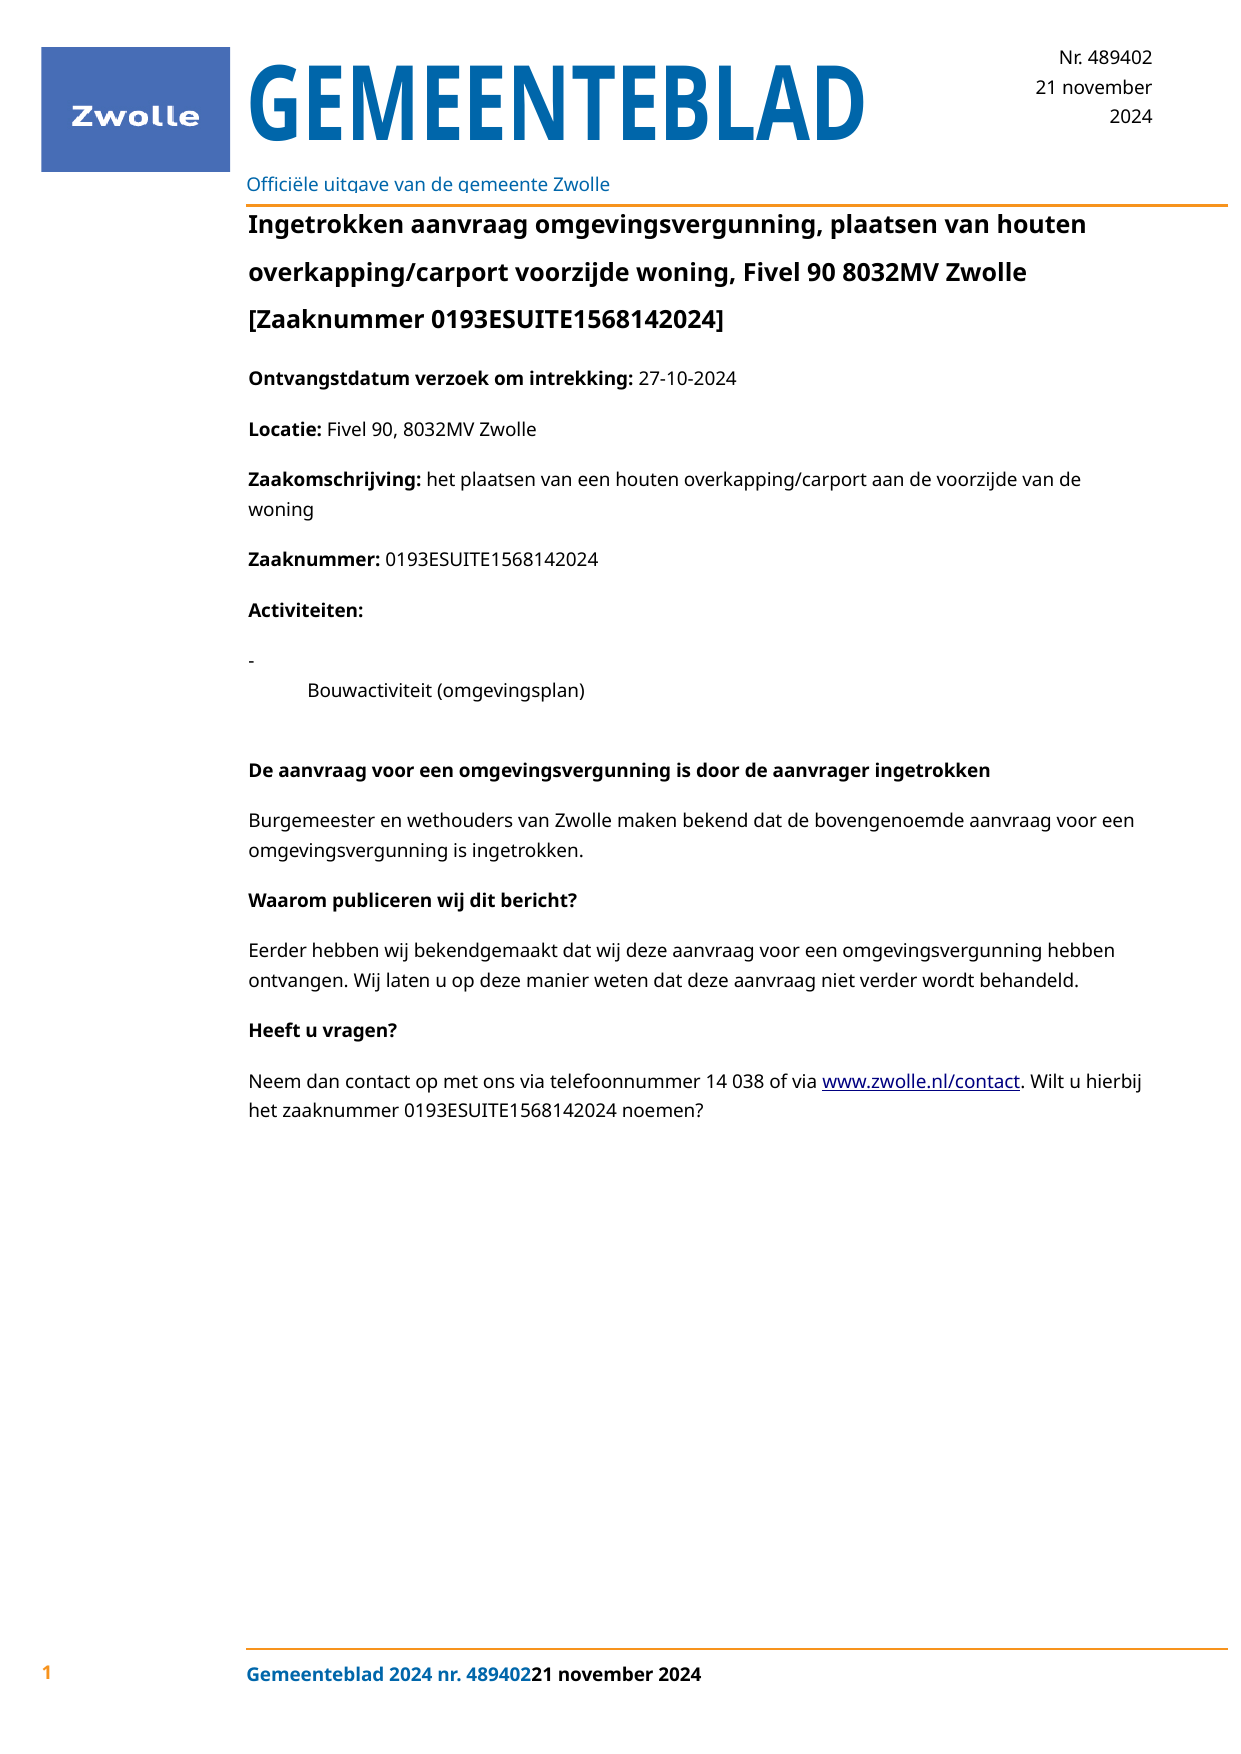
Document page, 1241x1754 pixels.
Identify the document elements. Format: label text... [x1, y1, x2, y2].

text Zaakomschrijving: het plaatsen van een houten overkapping/carport aan de voorzijde van de woning [248, 466, 1152, 522]
text Neem dan contact op met ons via telefoonnummer 14 038 of via www.zwolle.nl/contact. Wilt u hierbij het zaaknummer 0193ESUITE1568142024 noemen? [248, 1068, 1152, 1123]
text Heeft u vragen? [248, 1018, 1152, 1043]
picture [41, 47, 231, 172]
text Zaaknummer: 0193ESUITE1568142024 [248, 546, 1152, 572]
list Bouwactiviteit (omgevingsplan) [248, 677, 1152, 702]
text Ontvangstdatum verzoek om intrekking: 27-10-2024 [248, 366, 1152, 391]
text Ingetrokken aanvraag omgevingsvergunning, plaatsen van houten overkapping/carport voorzijde woning, Fivel 90 8032MV Zwolle [Zaaknummer 0193ESUITE1568142024] [248, 207, 1152, 336]
text Activiteiten: [248, 597, 1152, 622]
text Burgemeester en wethouders van Zwolle maken bekend dat de bovengenoemde aanvraag voor een omgevingsvergunning is ingetrokken. [248, 807, 1152, 862]
text Eerder hebben wij bekendgemaakt dat wij deze aanvraag voor een omgevingsvergunning hebben ontvangen. Wij laten u op deze manier weten dat deze aanvraag niet verder wordt behandeld. [248, 938, 1152, 993]
text Locatie: Fivel 90, 8032MV Zwolle [248, 416, 1152, 442]
text De aanvraag voor een omgevingsvergunning is door de aanvrager ingetrokken [248, 757, 1152, 782]
text Waarom publiceren wij dit bericht? [248, 887, 1152, 913]
